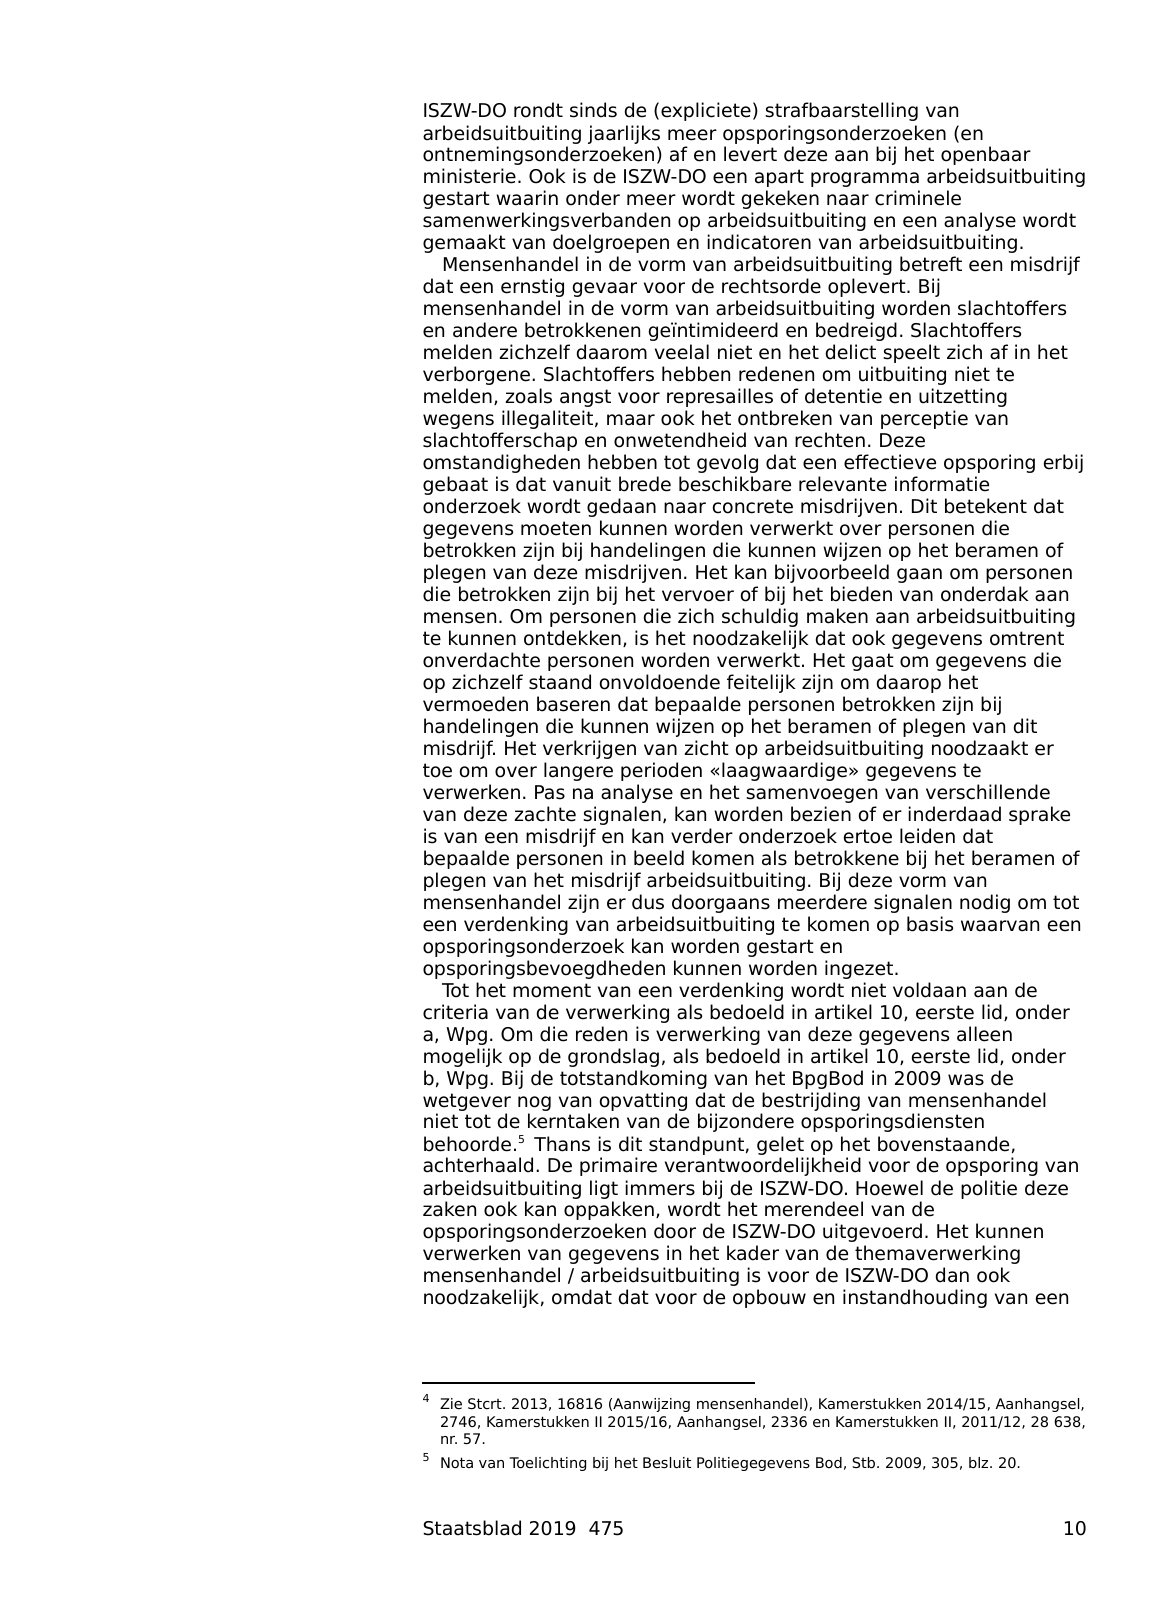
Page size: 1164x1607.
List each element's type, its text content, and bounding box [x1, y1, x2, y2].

text Zie Stcrt. 2013, 16816 (Aanwijzing mensenhandel), Kamerstukken 2014/15, Aanhangsel, 2746, Kamerstukken II 2015/16, Aanhangsel, 2336 en Kamerstukken II, 2011/12, 28 638, nr. 57. [422, 1392, 1087, 1448]
text Nota van Toelichting bij het Besluit Politiegegevens Bod, Stb. 2009, 305, blz. 20. [422, 1451, 1087, 1473]
text Tot het moment van een verdenking wordt niet voldaan aan de criteria van de verwerking als bedoeld in artikel 10, eerste lid, onder a, Wpg. Om die reden is verwerking van deze gegevens alleen mogelijk op de grondslag, als bedoeld in artikel 10, eerste lid, onder b, Wpg. Bij de totstandkoming van het BpgBod in 2009 was de wetgever nog van opvatting dat de bestrijding van mensenhandel niet tot de kerntaken van de bijzondere opsporingsdiensten behoorde. Thans is dit standpunt, gelet op het bovenstaande, achterhaald. De primaire verantwoordelijkheid voor de opsporing van arbeidsuitbuiting ligt immers bij de ISZW-DO. Hoewel de politie deze zaken ook kan oppakken, wordt het merendeel van de opsporingsonderzoeken door de ISZW-DO uitgevoerd. Het kunnen verwerken van gegevens in het kader van de themaverwerking mensenhandel / arbeidsuitbuiting is voor de ISZW-DO dan ook noodzakelijk, omdat dat voor de opbouw en instandhouding van een [422, 979, 1087, 1309]
text Mensenhandel in de vorm van arbeidsuitbuiting betreft een misdrijf dat een ernstig gevaar voor de rechtsorde oplevert. Bij mensenhandel in de vorm van arbeidsuitbuiting worden slachtoffers en andere betrokkenen geïntimideerd en bedreigd. Slachtoffers melden zichzelf daarom veelal niet en het delict speelt zich af in het verborgene. Slachtoffers hebben redenen om uitbuiting niet te melden, zoals angst voor represailles of detentie en uitzetting wegens illegaliteit, maar ook het ontbreken van perceptie van slachtofferschap en onwetendheid van rechten. Deze omstandigheden hebben tot gevolg dat een effectieve opsporing erbij gebaat is dat vanuit brede beschikbare relevante informatie onderzoek wordt gedaan naar concrete misdrijven. Dit betekent dat gegevens moeten kunnen worden verwerkt over personen die betrokken zijn bij handelingen die kunnen wijzen op het beramen of plegen van deze misdrijven. Het kan bijvoorbeeld gaan om personen die betrokken zijn bij het vervoer of bij het bieden van onderdak aan mensen. Om personen die zich schuldig maken aan arbeidsuitbuiting te kunnen ontdekken, is het noodzakelijk dat ook gegevens omtrent onverdachte personen worden verwerkt. Het gaat om gegevens die op zichzelf staand onvoldoende feitelijk zijn om daarop het vermoeden baseren dat bepaalde personen betrokken zijn bij handelingen die kunnen wijzen op het beramen of plegen van dit misdrijf. Het verkrijgen van zicht op arbeidsuitbuiting noodzaakt er toe om over langere perioden «laagwaardige» gegevens te verwerken. Pas na analyse en het samenvoegen van verschillende van deze zachte signalen, kan worden bezien of er inderdaad sprake is van een misdrijf en kan verder onderzoek ertoe leiden dat bepaalde personen in beeld komen als betrokkene bij het beramen of plegen van het misdrijf arbeidsuitbuiting. Bij deze vorm van mensenhandel zijn er dus doorgaans meerdere signalen nodig om tot een verdenking van arbeidsuitbuiting te komen op basis waarvan een opsporingsonderzoek kan worden gestart en opsporingsbevoegdheden kunnen worden ingezet. [422, 254, 1087, 979]
text ISZW-DO rondt sinds de (expliciete) strafbaarstelling van arbeidsuitbuiting jaarlijks meer opsporingsonderzoeken (en ontnemingsonderzoeken) af en levert deze aan bij het openbaar ministerie. Ook is de ISZW-DO een apart programma arbeidsuitbuiting gestart waarin onder meer wordt gekeken naar criminele samenwerkingsverbanden op arbeidsuitbuiting en een analyse wordt gemaakt van doelgroepen en indicatoren van arbeidsuitbuiting. [422, 100, 1087, 254]
